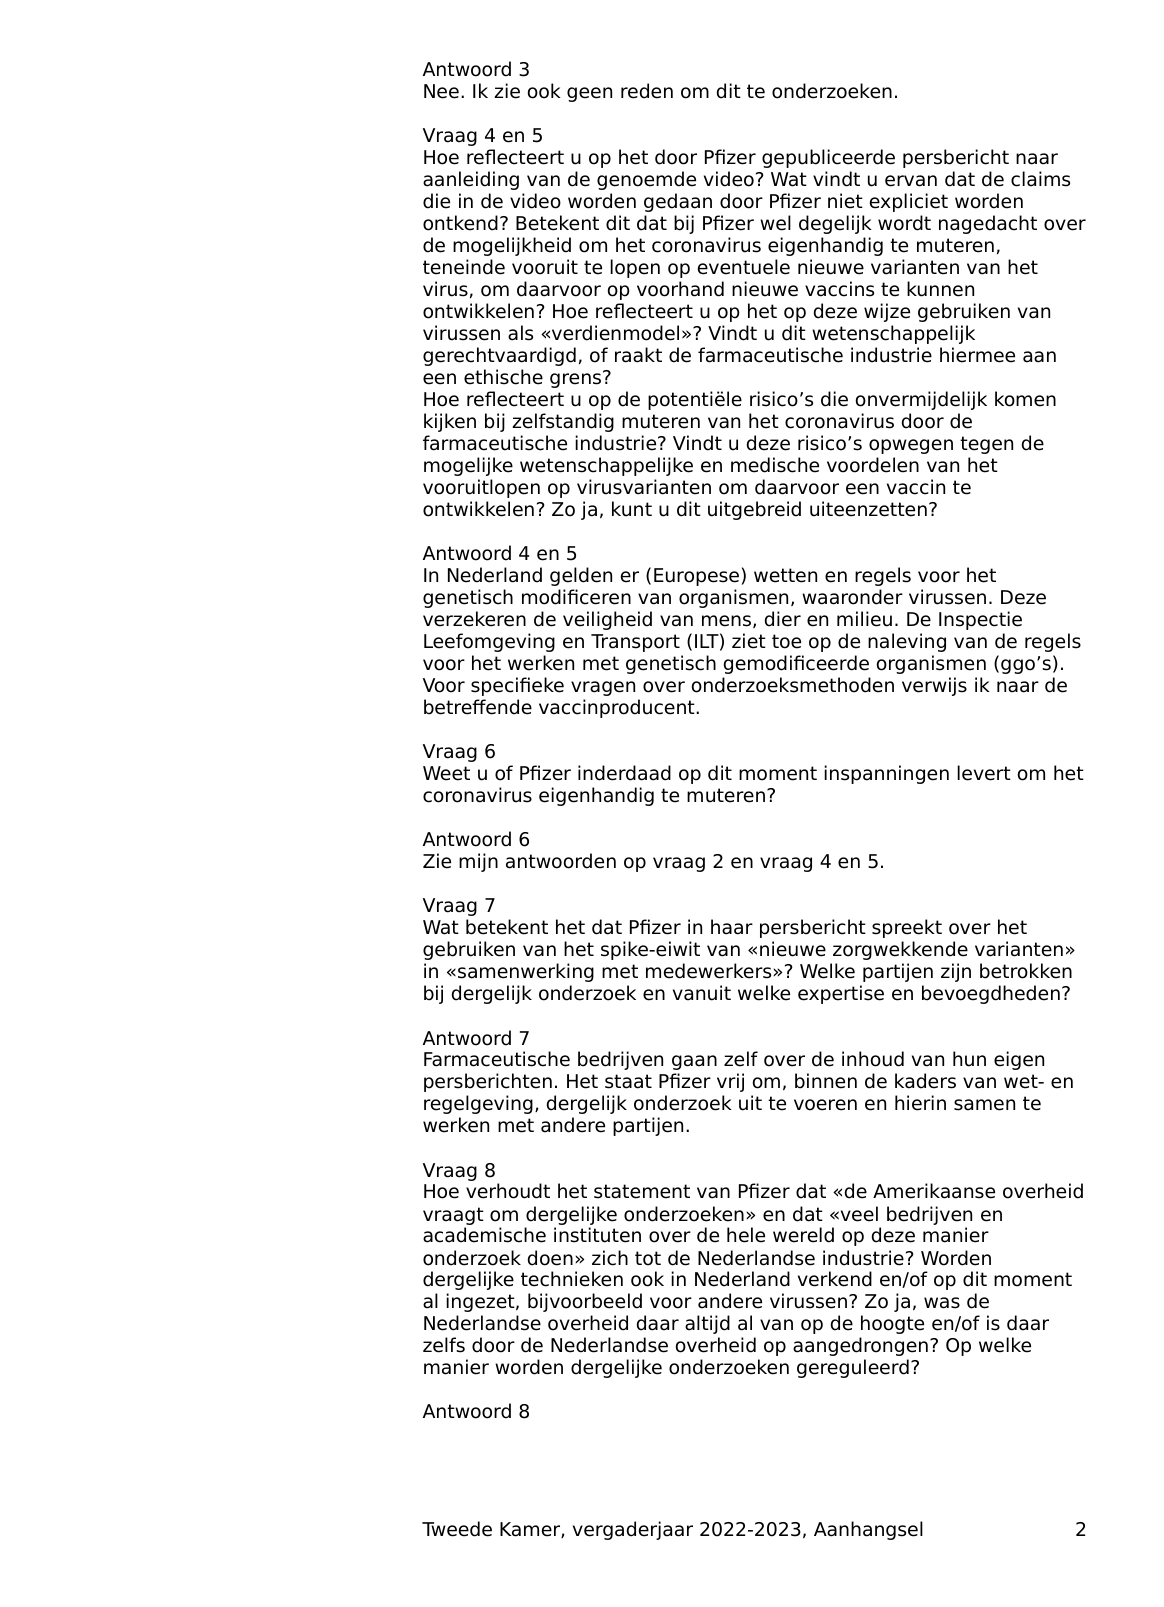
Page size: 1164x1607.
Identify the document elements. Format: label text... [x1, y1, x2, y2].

text In Nederland gelden er (Europese) wetten en regels voor het genetisch modificeren van organismen, waaronder virussen. Deze verzekeren de veiligheid van mens, dier en milieu. De Inspectie Leefomgeving en Transport (ILT) ziet toe op de naleving van de regels voor het werken met genetisch gemodificeerde organismen (ggo’s). Voor specifieke vragen over onderzoeksmethoden verwijs ik naar de betreffende vaccinproducent. [422, 565, 1087, 719]
text Antwoord 8 [422, 1401, 1087, 1423]
text Vraag 6 [422, 741, 1087, 763]
text Vraag 7 [422, 895, 1087, 917]
text Vraag 4 en 5 [422, 125, 1087, 147]
text Antwoord 4 en 5 [422, 543, 1087, 565]
text Weet u of Pfizer inderdaad op dit moment inspanningen levert om het coronavirus eigenhandig te muteren? [422, 763, 1087, 807]
text Hoe reflecteert u op de potentiële risico’s die onvermijdelijk komen kijken bij zelfstandig muteren van het coronavirus door de farmaceutische industrie? Vindt u deze risico’s opwegen tegen de mogelijke wetenschappelijke en medische voordelen van het vooruitlopen op virusvarianten om daarvoor een vaccin te ontwikkelen? Zo ja, kunt u dit uitgebreid uiteenzetten? [422, 389, 1087, 521]
text Hoe verhoudt het statement van Pfizer dat «de Amerikaanse overheid vraagt om dergelijke onderzoeken» en dat «veel bedrijven en academische instituten over de hele wereld op deze manier onderzoek doen» zich tot de Nederlandse industrie? Worden dergelijke technieken ook in Nederland verkend en/of op dit moment al ingezet, bijvoorbeeld voor andere virussen? Zo ja, was de Nederlandse overheid daar altijd al van op de hoogte en/of is daar zelfs door de Nederlandse overheid op aangedrongen? Op welke manier worden dergelijke onderzoeken gereguleerd? [422, 1181, 1087, 1379]
text Hoe reflecteert u op het door Pfizer gepubliceerde persbericht naar aanleiding van de genoemde video? Wat vindt u ervan dat de claims die in de video worden gedaan door Pfizer niet expliciet worden ontkend? Betekent dit dat bij Pfizer wel degelijk wordt nagedacht over de mogelijkheid om het coronavirus eigenhandig te muteren, teneinde vooruit te lopen op eventuele nieuwe varianten van het virus, om daarvoor op voorhand nieuwe vaccins te kunnen ontwikkelen? Hoe reflecteert u op het op deze wijze gebruiken van virussen als «verdienmodel»? Vindt u dit wetenschappelijk gerechtvaardigd, of raakt de farmaceutische industrie hiermee aan een ethische grens? [422, 147, 1087, 389]
text Antwoord 6 [422, 829, 1087, 851]
text Farmaceutische bedrijven gaan zelf over de inhoud van hun eigen persberichten. Het staat Pfizer vrij om, binnen de kaders van wet- en regelgeving, dergelijk onderzoek uit te voeren en hierin samen te werken met andere partijen. [422, 1049, 1087, 1137]
text Vraag 8 [422, 1159, 1087, 1181]
text Antwoord 7 [422, 1027, 1087, 1049]
text Wat betekent het dat Pfizer in haar persbericht spreekt over het gebruiken van het spike-eiwit van «nieuwe zorgwekkende varianten» in «samenwerking met medewerkers»? Welke partijen zijn betrokken bij dergelijk onderzoek en vanuit welke expertise en bevoegdheden? [422, 917, 1087, 1005]
text Zie mijn antwoorden op vraag 2 en vraag 4 en 5. [422, 851, 1087, 873]
text Nee. Ik zie ook geen reden om dit te onderzoeken. [422, 81, 1087, 103]
text Antwoord 3 [422, 59, 1087, 81]
